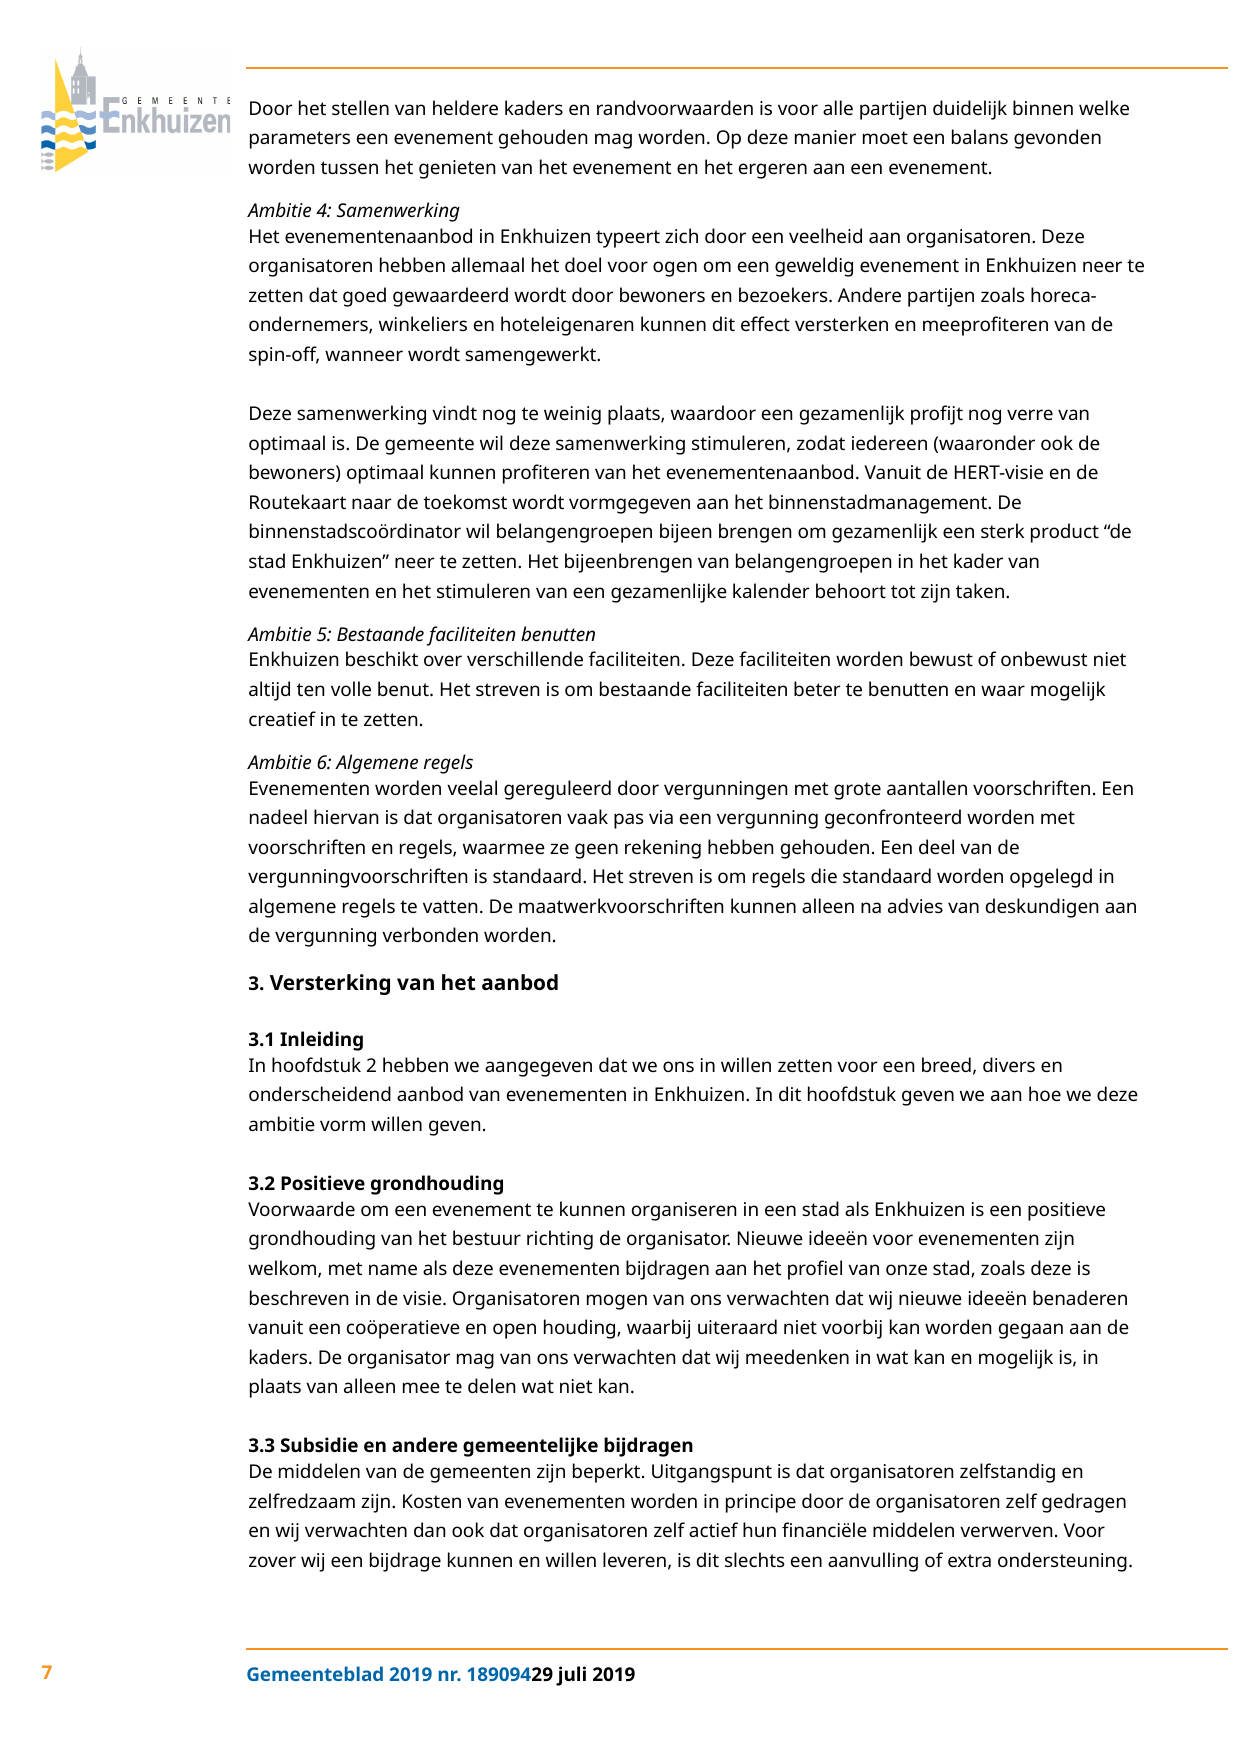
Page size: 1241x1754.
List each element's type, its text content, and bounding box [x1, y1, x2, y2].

text De middelen van de gemeenten zijn beperkt. Uitgangspunt is dat organisatoren zelfstandig en zelfredzaam zijn. Kosten van evenementen worden in principe door de organisatoren zelf gedragen en wij verwachten dan ook dat organisatoren zelf actief hun financiële middelen verwerven. Voor zover wij een bijdrage kunnen en willen leveren, is dit slechts een aanvulling of extra ondersteuning. [248, 1458, 1152, 1573]
text Ambitie 4: Samenwerking [248, 197, 1152, 223]
text Ambitie 5: Bestaande faciliteiten benutten [248, 621, 1152, 647]
text Enkhuizen beschikt over verschillende faciliteiten. Deze faciliteiten worden bewust of onbewust niet altijd ten volle benut. Het streven is om bestaande faciliteiten beter te benutten en waar mogelijk creatief in te zetten. [248, 647, 1152, 732]
text Ambitie 6: Algemene regels [248, 749, 1152, 775]
text Het evenementenaanbod in Enkhuizen typeert zich door een veelheid aan organisatoren. Deze organisatoren hebben allemaal het doel voor ogen om een geweldig evenement in Enkhuizen neer te zetten dat goed gewaardeerd wordt door bewoners en bezoekers. Andere partijen zoals horeca-ondernemers, winkeliers en hoteleigenaren kunnen dit effect versterken en meeprofiteren van de spin-off, wanneer wordt samengewerkt. [248, 223, 1152, 367]
text In hoofdstuk 2 hebben we aangegeven dat we ons in willen zetten voor een breed, divers en onderscheidend aanbod van evenementen in Enkhuizen. In dit hoofdstuk geven we aan hoe we deze ambitie vorm willen geven. [248, 1052, 1152, 1137]
text 3.3 Subsidie en andere gemeentelijke bijdragen [248, 1433, 1152, 1458]
text 3.1 Inleiding [248, 1026, 1152, 1052]
text 3.2 Positieve grondhouding [248, 1170, 1152, 1196]
text 3. Versterking van het aanbod [248, 968, 1152, 997]
text Door het stellen van heldere kaders en randvoorwaarden is voor alle partijen duidelijk binnen welke parameters een evenement gehouden mag worden. Op deze manier moet een balans gevonden worden tussen het genieten van het evenement en het ergeren aan een evenement. [248, 95, 1152, 180]
text Voorwaarde om een evenement te kunnen organiseren in een stad als Enkhuizen is een positieve grondhouding van het bestuur richting de organisator. Nieuwe ideeën voor evenementen zijn welkom, met name als deze evenementen bijdragen aan het profiel van onze stad, zoals deze is beschreven in de visie. Organisatoren mogen van ons verwachten dat wij nieuwe ideeën benaderen vanuit een coöperatieve en open houding, waarbij uiteraard niet voorbij kan worden gegaan aan de kaders. De organisator mag van ons verwachten dat wij meedenken in wat kan en mogelijk is, in plaats van alleen mee te delen wat niet kan. [248, 1196, 1152, 1399]
text Deze samenwerking vindt nog te weinig plaats, waardoor een gezamenlijk profijt nog verre van optimaal is. De gemeente wil deze samenwerking stimuleren, zodat iedereen (waaronder ook de bewoners) optimaal kunnen profiteren van het evenementenaanbod. Vanuit de HERT-visie en de Routekaart naar de toekomst wordt vormgegeven aan het binnenstadmanagement. De binnenstadscoördinator wil belangengroepen bijeen brengen om gezamenlijk een sterk product “de stad Enkhuizen” neer te zetten. Het bijeenbrengen van belangengroepen in het kader van evenementen en het stimuleren van een gezamenlijke kalender behoort tot zijn taken. [248, 400, 1152, 603]
text Evenementen worden veelal gereguleerd door vergunningen met grote aantallen voorschriften. Een nadeel hiervan is dat organisatoren vaak pas via een vergunning geconfronteerd worden met voorschriften en regels, waarmee ze geen rekening hebben gehouden. Een deel van de vergunningvoorschriften is standaard. Het streven is om regels die standaard worden opgelegd in algemene regels te vatten. De maatwerkvoorschriften kunnen alleen na advies van deskundigen aan de vergunning verbonden worden. [248, 775, 1152, 948]
picture [41, 47, 231, 172]
